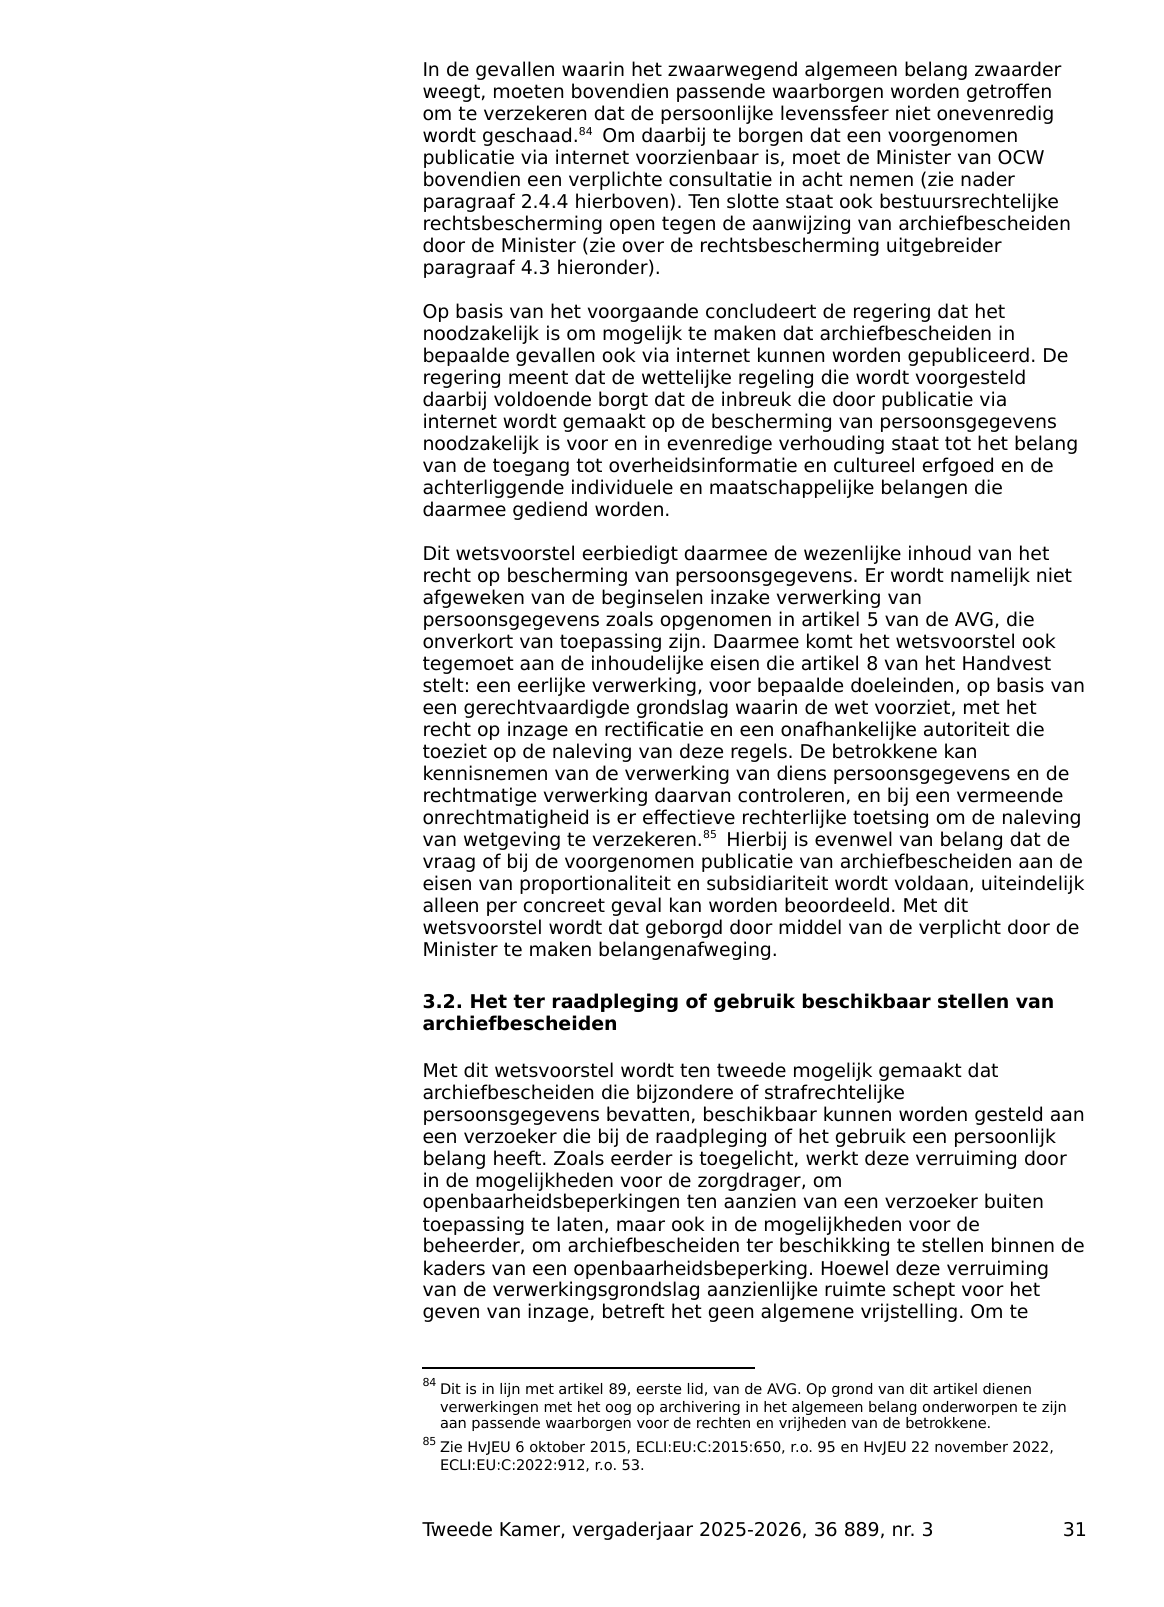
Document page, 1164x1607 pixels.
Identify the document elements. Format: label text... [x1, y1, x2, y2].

text Zie HvJEU 6 oktober 2015, ECLI:EU:C:2015:650, r.o. 95 en HvJEU 22 november 2022, ECLI:EU:C:2022:912, r.o. 53. [422, 1435, 1087, 1474]
text In de gevallen waarin het zwaarwegend algemeen belang zwaarder weegt, moeten bovendien passende waarborgen worden getroffen om te verzekeren dat de persoonlijke levenssfeer niet onevenredig wordt geschaad. Om daarbij te borgen dat een voorgenomen publicatie via internet voorzienbaar is, moet de Minister van OCW bovendien een verplichte consultatie in acht nemen (zie nader paragraaf 2.4.4 hierboven). Ten slotte staat ook bestuursrechtelijke rechtsbescherming open tegen de aanwijzing van archiefbescheiden door de Minister (zie over de rechtsbescherming uitgebreider paragraaf 4.3 hieronder). [422, 59, 1087, 279]
text Dit is in lijn met artikel 89, eerste lid, van de AVG. Op grond van dit artikel dienen verwerkingen met het oog op archivering in het algemeen belang onderworpen te zijn aan passende waarborgen voor de rechten en vrijheden van de betrokkene. [422, 1377, 1087, 1432]
text Met dit wetsvoorstel wordt ten tweede mogelijk gemaakt dat archiefbescheiden die bijzondere of strafrechtelijke persoonsgegevens bevatten, beschikbaar kunnen worden gesteld aan een verzoeker die bij de raadpleging of het gebruik een persoonlijk belang heeft. Zoals eerder is toegelicht, werkt deze verruiming door in de mogelijkheden voor de zorgdrager, om openbaarheidsbeperkingen ten aanzien van een verzoeker buiten toepassing te laten, maar ook in de mogelijkheden voor de beheerder, om archiefbescheiden ter beschikking te stellen binnen de kaders van een openbaarheidsbeperking. Hoewel deze verruiming van de verwerkingsgrondslag aanzienlijke ruimte schept voor het geven van inzage, betreft het geen algemene vrijstelling. Om te [422, 1059, 1087, 1323]
text Op basis van het voorgaande concludeert de regering dat het noodzakelijk is om mogelijk te maken dat archiefbescheiden in bepaalde gevallen ook via internet kunnen worden gepubliceerd. De regering meent dat de wettelijke regeling die wordt voorgesteld daarbij voldoende borgt dat de inbreuk die door publicatie via internet wordt gemaakt op de bescherming van persoonsgegevens noodzakelijk is voor en in evenredige verhouding staat tot het belang van de toegang tot overheidsinformatie en cultureel erfgoed en de achterliggende individuele en maatschappelijke belangen die daarmee gediend worden. [422, 301, 1087, 521]
text Dit wetsvoorstel eerbiedigt daarmee de wezenlijke inhoud van het recht op bescherming van persoonsgegevens. Er wordt namelijk niet afgeweken van de beginselen inzake verwerking van persoonsgegevens zoals opgenomen in artikel 5 van de AVG, die onverkort van toepassing zijn. Daarmee komt het wetsvoorstel ook tegemoet aan de inhoudelijke eisen die artikel 8 van het Handvest stelt: een eerlijke verwerking, voor bepaalde doeleinden, op basis van een gerechtvaardigde grondslag waarin de wet voorziet, met het recht op inzage en rectificatie en een onafhankelijke autoriteit die toeziet op de naleving van deze regels. De betrokkene kan kennisnemen van de verwerking van diens persoonsgegevens en de rechtmatige verwerking daarvan controleren, en bij een vermeende onrechtmatigheid is er effectieve rechterlijke toetsing om de naleving van wetgeving te verzekeren. Hierbij is evenwel van belang dat de vraag of bij de voorgenomen publicatie van archiefbescheiden aan de eisen van proportionaliteit en subsidiariteit wordt voldaan, uiteindelijk alleen per concreet geval kan worden beoordeeld. Met dit wetsvoorstel wordt dat geborgd door middel van de verplicht door de Minister te maken belangenafweging. [422, 543, 1087, 961]
subtitle 3.2. Het ter raadpleging of gebruik beschikbaar stellen van archiefbescheiden [422, 991, 1087, 1034]
